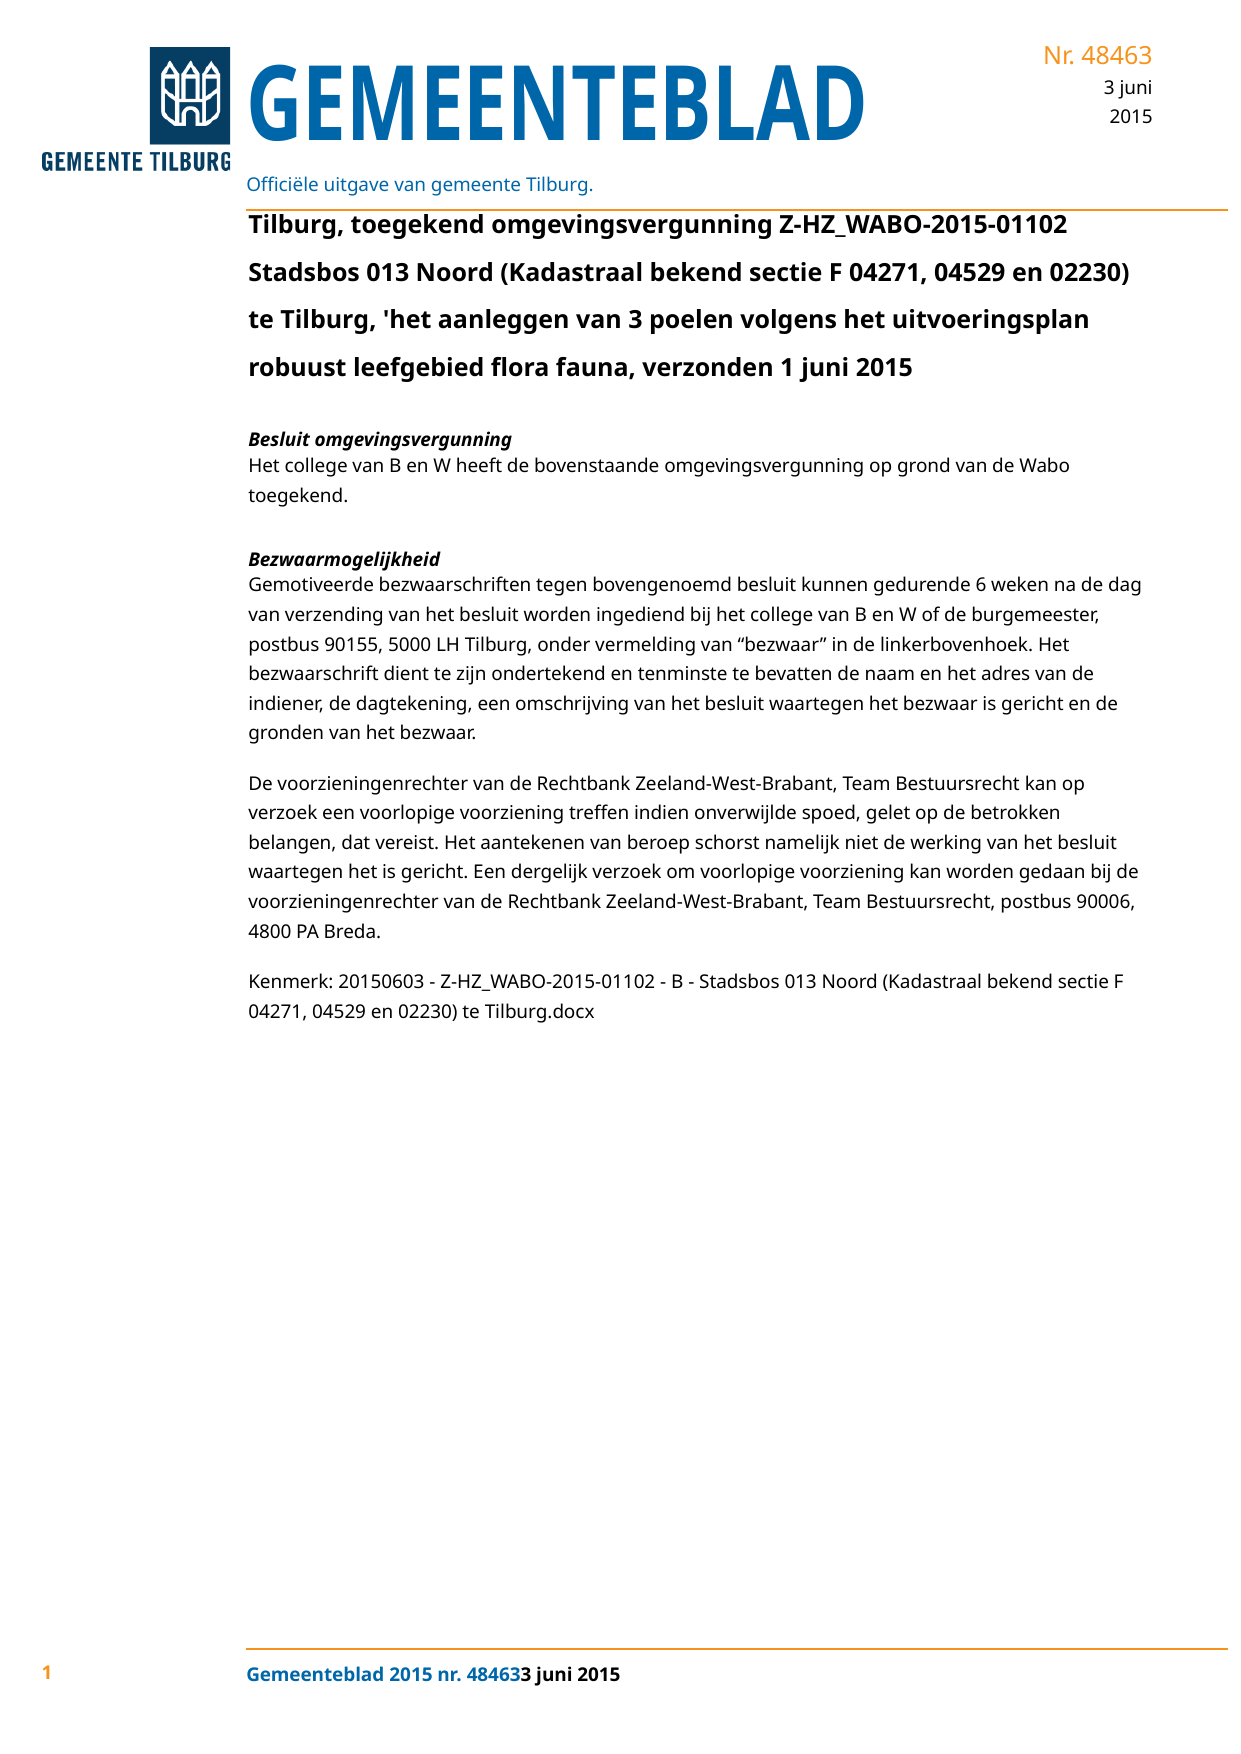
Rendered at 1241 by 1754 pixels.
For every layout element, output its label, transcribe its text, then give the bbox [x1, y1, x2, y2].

text De voorzieningenrechter van de Rechtbank Zeeland-West-Brabant, Team Bestuursrecht kan op verzoek een voorlopige voorziening treffen indien onverwijlde spoed, gelet op de betrokken belangen, dat vereist. Het aantekenen van beroep schorst namelijk niet de werking van het besluit waartegen het is gericht. Een dergelijk verzoek om voorlopige voorziening kan worden gedaan bij de voorzieningenrechter van de Rechtbank Zeeland-West-Brabant, Team Bestuursrecht, postbus 90006, 4800 PA Breda. [248, 770, 1152, 944]
text Kenmerk: 20150603 - Z-HZ_WABO-2015-01102 - B - Stadsbos 013 Noord (Kadastraal bekend sectie F 04271, 04529 en 02230) te Tilburg.docx [248, 968, 1152, 1024]
picture [41, 47, 231, 172]
text Besluit omgevingsvergunning [248, 427, 1152, 452]
text Gemotiveerde bezwaarschriften tegen bovengenoemd besluit kunnen gedurende 6 weken na de dag van verzending van het besluit worden ingediend bij het college van B en W of de burgemeester, postbus 90155, 5000 LH Tilburg, onder vermelding van “bezwaar” in de linkerbovenhoek. Het bezwaarschrift dient te zijn ondertekend en tenminste te bevatten de naam en het adres van de indiener, de dagtekening, een omschrijving van het besluit waartegen het bezwaar is gericht en de gronden van het bezwaar. [248, 572, 1152, 745]
text Bezwaarmogelijkheid [248, 546, 1152, 572]
text Tilburg, toegekend omgevingsvergunning Z-HZ_WABO-2015-01102 Stadsbos 013 Noord (Kadastraal bekend sectie F 04271, 04529 en 02230) te Tilburg, 'het aanleggen van 3 poelen volgens het uitvoeringsplan robuust leefgebied flora fauna, verzonden 1 juni 2015 [248, 211, 1152, 384]
text Het college van B en W heeft de bovenstaande omgevingsvergunning op grond van de Wabo toegekend. [248, 452, 1152, 508]
